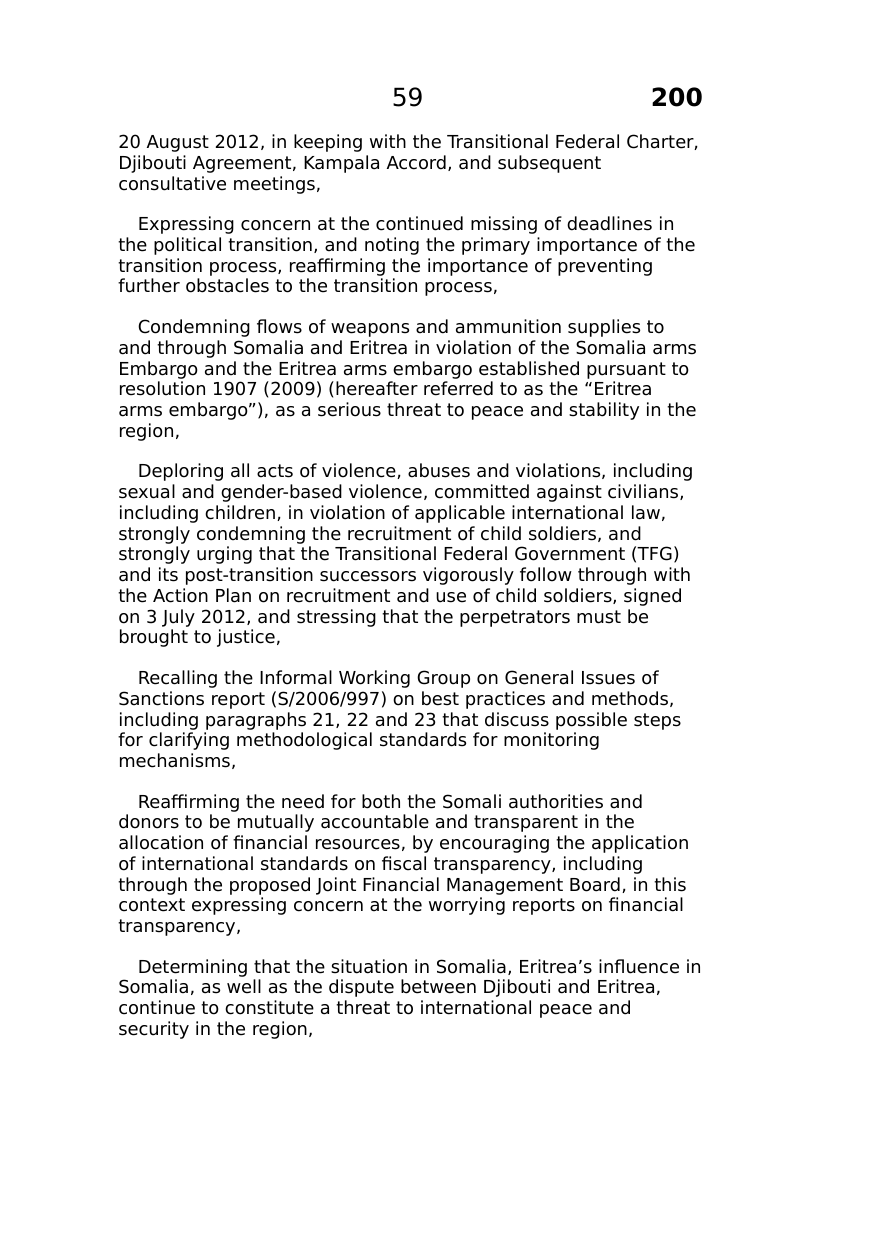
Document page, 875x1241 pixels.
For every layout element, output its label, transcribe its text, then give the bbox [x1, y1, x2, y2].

text Expressing concern at the continued missing of deadlines in the political transition, and noting the primary importance of the transition process, reaffirming the importance of preventing further obstacles to the transition process, [118, 214, 703, 297]
text Determining that the situation in Somalia, Eritrea’s influence in Somalia, as well as the dispute between Djibouti and Eritrea, continue to constitute a threat to international peace and security in the region, [118, 957, 703, 1039]
text Reaffirming the need for both the Somali authorities and donors to be mutually accountable and transparent in the allocation of financial resources, by encouraging the application of international standards on fiscal transparency, including through the proposed Joint Financial Management Board, in this context expressing concern at the worrying reports on financial transparency, [118, 792, 703, 937]
text Recalling the Informal Working Group on General Issues of Sanctions report (S/2006/997) on best practices and methods, including paragraphs 21, 22 and 23 that discuss possible steps for clarifying methodological standards for monitoring mechanisms, [118, 668, 703, 772]
text 20 August 2012, in keeping with the Transitional Federal Charter, Djibouti Agreement, Kampala Accord, and subsequent consultative meetings, [118, 132, 703, 194]
text Condemning flows of weapons and ammunition supplies to and through Somalia and Eritrea in violation of the Somalia arms Embargo and the Eritrea arms embargo established pursuant to resolution 1907 (2009) (hereafter referred to as the “Eritrea arms embargo”), as a serious threat to peace and stability in the region, [118, 317, 703, 441]
text Deploring all acts of violence, abuses and violations, including sexual and gender-based violence, committed against civilians, including children, in violation of applicable international law, strongly condemning the recruitment of child soldiers, and strongly urging that the Transitional Federal Government (TFG) and its post-transition successors vigorously follow through with the Action Plan on recruitment and use of child soldiers, signed on 3 July 2012, and stressing that the perpetrators must be brought to justice, [118, 461, 703, 648]
